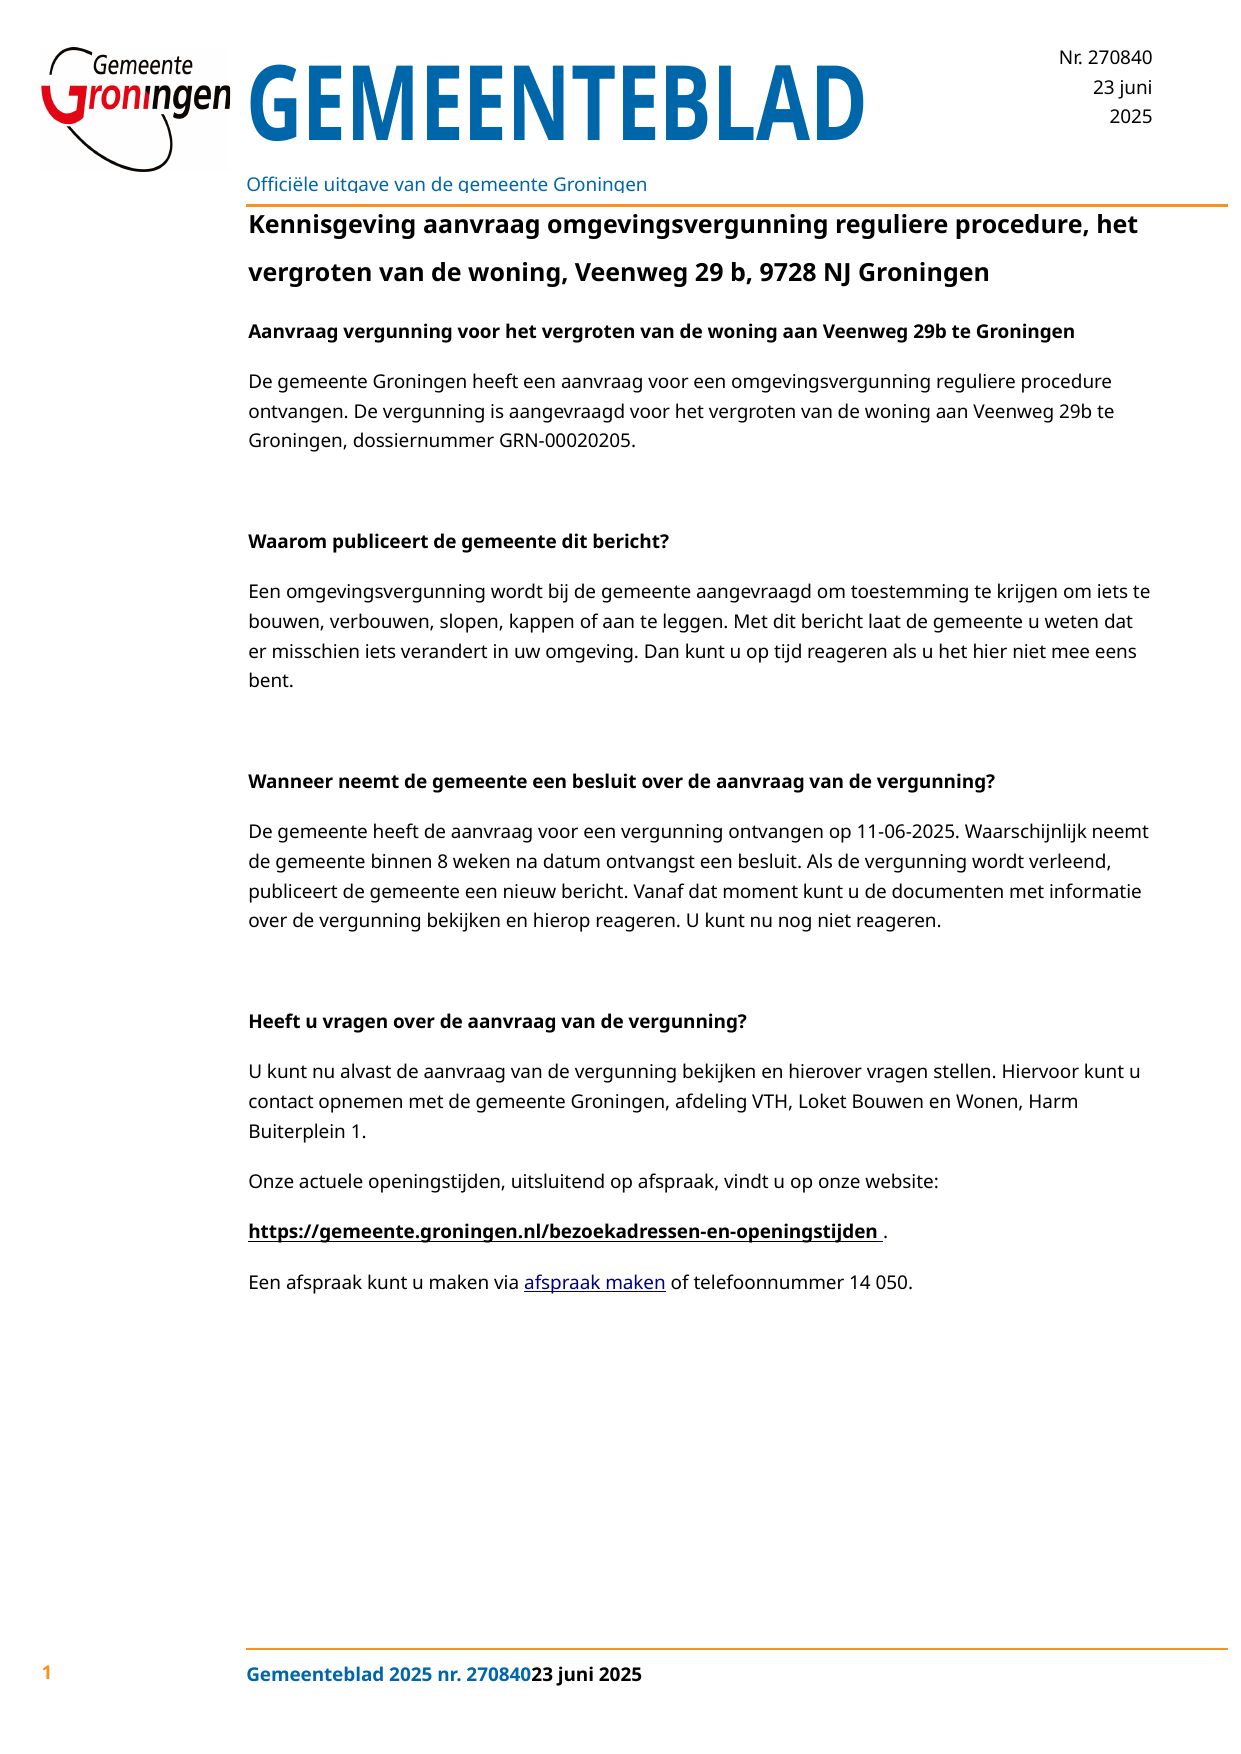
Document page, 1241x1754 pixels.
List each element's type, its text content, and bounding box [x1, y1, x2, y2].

text https://gemeente.groningen.nl/bezoekadressen-en-openingstijden . [248, 1219, 1152, 1244]
text Onze actuele openingstijden, uitsluitend op afspraak, vindt u op onze website: [248, 1168, 1152, 1194]
text De gemeente Groningen heeft een aanvraag voor een omgevingsvergunning reguliere procedure ontvangen. De vergunning is aangevraagd voor het vergroten van de woning aan Veenweg 29b te Groningen, dossiernummer GRN-00020205. [248, 368, 1152, 453]
text Waarom publiceert de gemeente dit bericht? [248, 528, 1152, 554]
text Een afspraak kunt u maken via afspraak maken of telefoonnummer 14 050. [248, 1269, 1152, 1295]
picture [41, 47, 231, 172]
text U kunt nu alvast de aanvraag van de vergunning bekijken en hierover vragen stellen. Hiervoor kunt u contact opnemen met de gemeente Groningen, afdeling VTH, Loket Bouwen en Wonen, Harm Buiterplein 1. [248, 1059, 1152, 1144]
text Wanneer neemt de gemeente een besluit over de aanvraag van de vergunning? [248, 768, 1152, 794]
text Heeft u vragen over de aanvraag van de vergunning? [248, 1008, 1152, 1034]
text Kennisgeving aanvraag omgevingsvergunning reguliere procedure, het vergroten van de woning, Veenweg 29 b, 9728 NJ Groningen [248, 207, 1152, 288]
text Een omgevingsvergunning wordt bij de gemeente aangevraagd om toestemming te krijgen om iets te bouwen, verbouwen, slopen, kappen of aan te leggen. Met dit bericht laat de gemeente u weten dat er misschien iets verandert in uw omgeving. Dan kunt u op tijd reageren als u het hier niet mee eens bent. [248, 579, 1152, 693]
text Aanvraag vergunning voor het vergroten van de woning aan Veenweg 29b te Groningen [248, 318, 1152, 344]
text De gemeente heeft de aanvraag voor een vergunning ontvangen op 11-06-2025. Waarschijnlijk neemt de gemeente binnen 8 weken na datum ontvangst een besluit. Als de vergunning wordt verleend, publiceert de gemeente een nieuw bericht. Vanaf dat moment kunt u de documenten met informatie over de vergunning bekijken en hierop reageren. U kunt nu nog niet reageren. [248, 819, 1152, 933]
